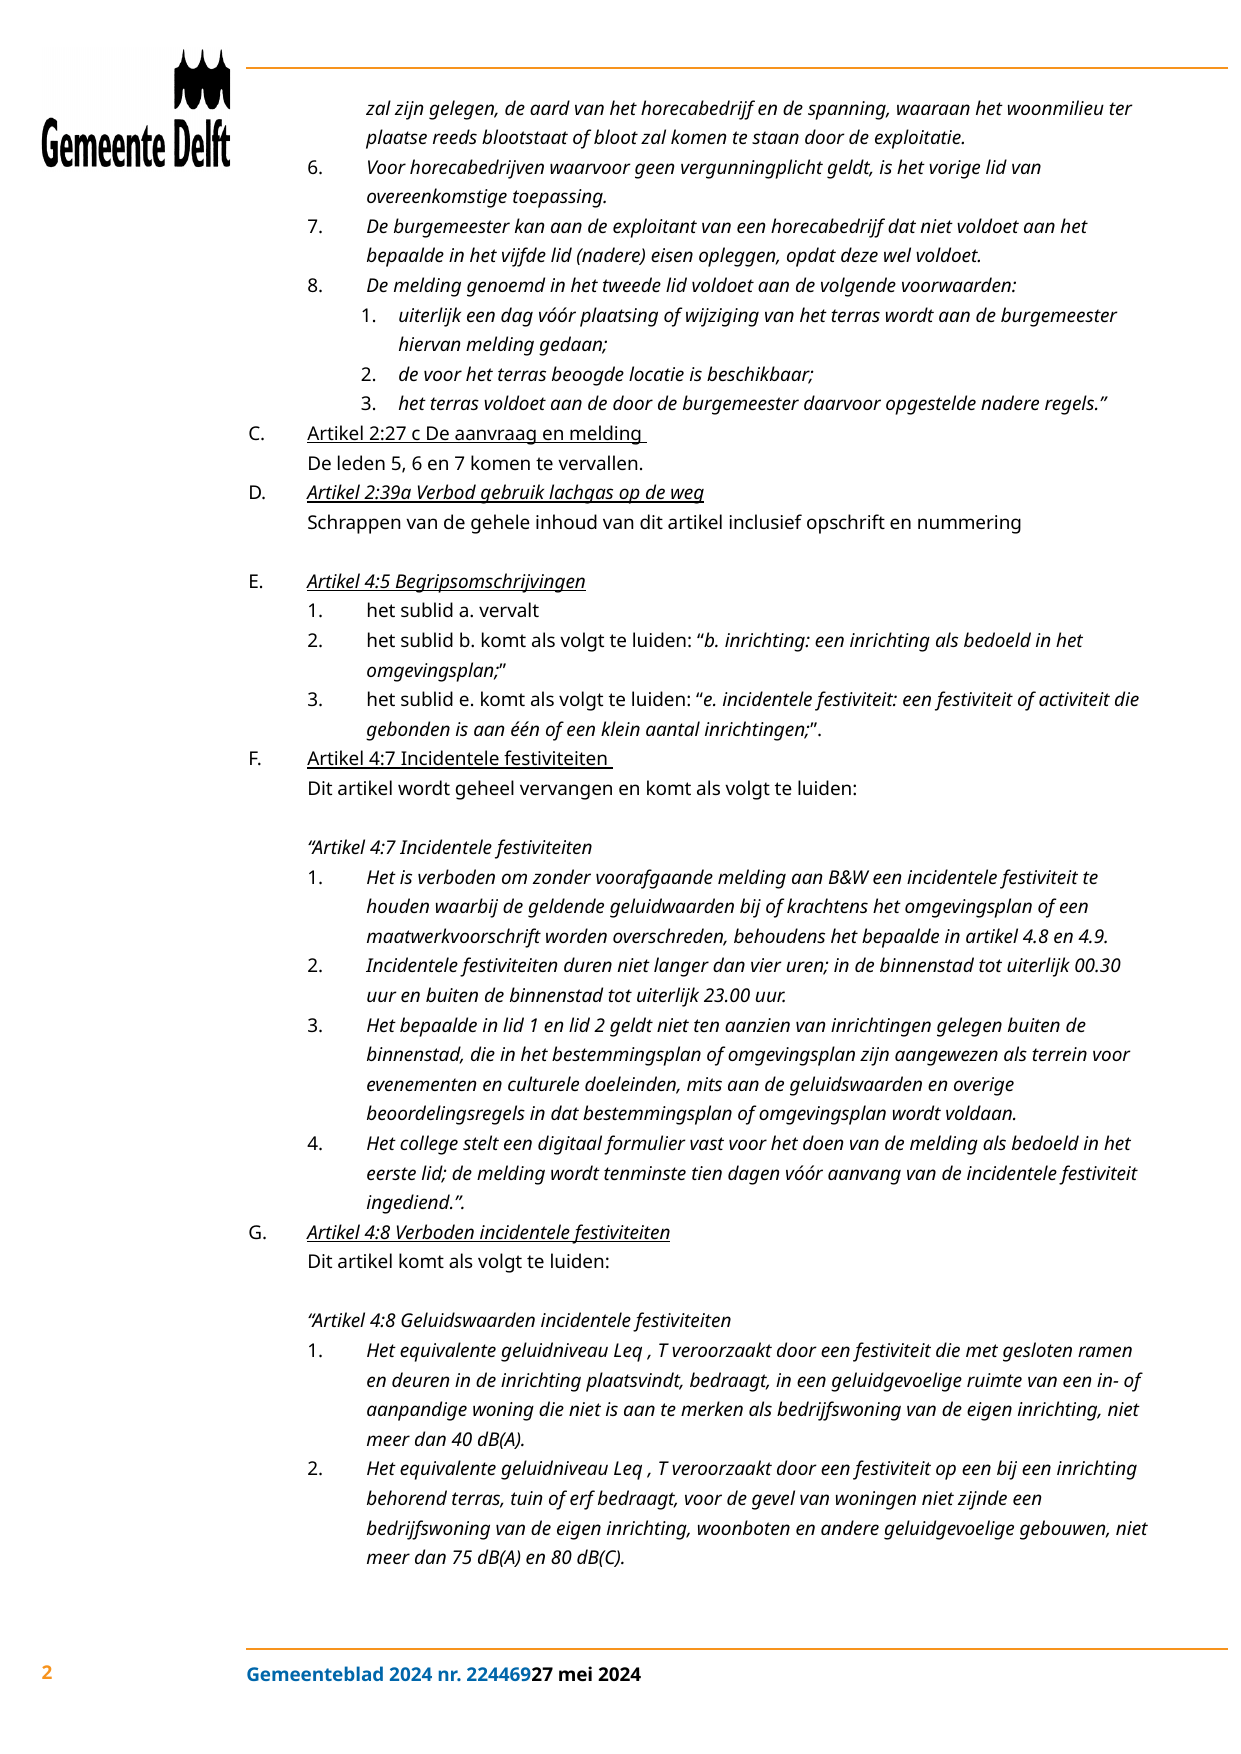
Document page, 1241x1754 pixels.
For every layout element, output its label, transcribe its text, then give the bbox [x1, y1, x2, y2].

list Dit artikel wordt geheel vervangen en komt als volgt te luiden: [248, 775, 1152, 801]
list “Artikel 4:8 Geluidswaarden incidentele festiviteiten [248, 1308, 1152, 1333]
list De leden 5, 6 en 7 komen te vervallen. [248, 450, 1152, 476]
list Dit artikel komt als volgt te luiden: [248, 1248, 1152, 1274]
list Artikel 2:39a Verbod gebruik lachgas op de weg [248, 479, 1152, 505]
list Artikel 4:5 Begripsomschrijvingen [248, 568, 1152, 594]
list “Artikel 4:7 Incidentele festiviteiten [248, 834, 1152, 860]
list het sublid b. komt als volgt te luiden: “b. inrichting: een inrichting als bedoeld in het omgevingsplan;” [307, 627, 1152, 683]
list de voor het terras beoogde locatie is beschikbaar; [361, 361, 1152, 387]
list De melding genoemd in het tweede lid voldoet aan de volgende voorwaarden: [307, 272, 1152, 298]
list Het bepaalde in lid 1 en lid 2 geldt niet ten aanzien van inrichtingen gelegen buiten de binnenstad, die in het bestemmingsplan of omgevingsplan zijn aangewezen als terrein voor evenementen en culturele doeleinden, mits aan de geluidswaarden en overige beoordelingsregels in dat bestemmingsplan of omgevingsplan wordt voldaan. [307, 1012, 1152, 1126]
list Schrappen van de gehele inhoud van dit artikel inclusief opschrift en nummering [248, 509, 1152, 535]
list het terras voldoet aan de door de burgemeester daarvoor opgestelde nadere regels.” [361, 391, 1152, 416]
list het sublid a. vervalt [307, 598, 1152, 623]
list Het college stelt een digitaal formulier vast voor het doen van de melding als bedoeld in het eerste lid; de melding wordt tenminste tien dagen vóór aanvang van de incidentele festiviteit ingediend.”. [307, 1130, 1152, 1215]
list Het equivalente geluidniveau Leq , T veroorzaakt door een festiviteit op een bij een inrichting behorend terras, tuin of erf bedraagt, voor de gevel van woningen niet zijnde een bedrijfswoning van de eigen inrichting, woonboten en andere geluidgevoelige gebouwen, niet meer dan 75 dB(A) en 80 dB(C). [307, 1456, 1152, 1570]
picture [41, 47, 231, 172]
list Incidentele festiviteiten duren niet langer dan vier uren; in de binnenstad tot uiterlijk 00.30 uur en buiten de binnenstad tot uiterlijk 23.00 uur. [307, 953, 1152, 1008]
list zal zijn gelegen, de aard van het horecabedrijf en de spanning, waaraan het woonmilieu ter plaatse reeds blootstaat of bloot zal komen te staan door de exploitatie. [307, 95, 1152, 150]
list Artikel 4:7 Incidentele festiviteiten [248, 746, 1152, 771]
list uiterlijk een dag vóór plaatsing of wijziging van het terras wordt aan de burgemeester hiervan melding gedaan; [361, 302, 1152, 357]
list Het is verboden om zonder voorafgaande melding aan B&W een incidentele festiviteit te houden waarbij de geldende geluidwaarden bij of krachtens het omgevingsplan of een maatwerkvoorschrift worden overschreden, behoudens het bepaalde in artikel 4.8 en 4.9. [307, 864, 1152, 949]
list het sublid e. komt als volgt te luiden: “e. incidentele festiviteit: een festiviteit of activiteit die gebonden is aan één of een klein aantal inrichtingen;”. [307, 686, 1152, 742]
list De burgemeester kan aan de exploitant van een horecabedrijf dat niet voldoet aan het bepaalde in het vijfde lid (nadere) eisen opleggen, opdat deze wel voldoet. [307, 213, 1152, 268]
list Artikel 4:8 Verboden incidentele festiviteiten [248, 1219, 1152, 1245]
list Artikel 2:27 c De aanvraag en melding [248, 420, 1152, 446]
list Het equivalente geluidniveau Leq , T veroorzaakt door een festiviteit die met gesloten ramen en deuren in de inrichting plaatsvindt, bedraagt, in een geluidgevoelige ruimte van een in- of aanpandige woning die niet is aan te merken als bedrijfswoning van de eigen inrichting, niet meer dan 40 dB(A). [307, 1337, 1152, 1452]
list Voor horecabedrijven waarvoor geen vergunningplicht geldt, is het vorige lid van overeenkomstige toepassing. [307, 154, 1152, 209]
